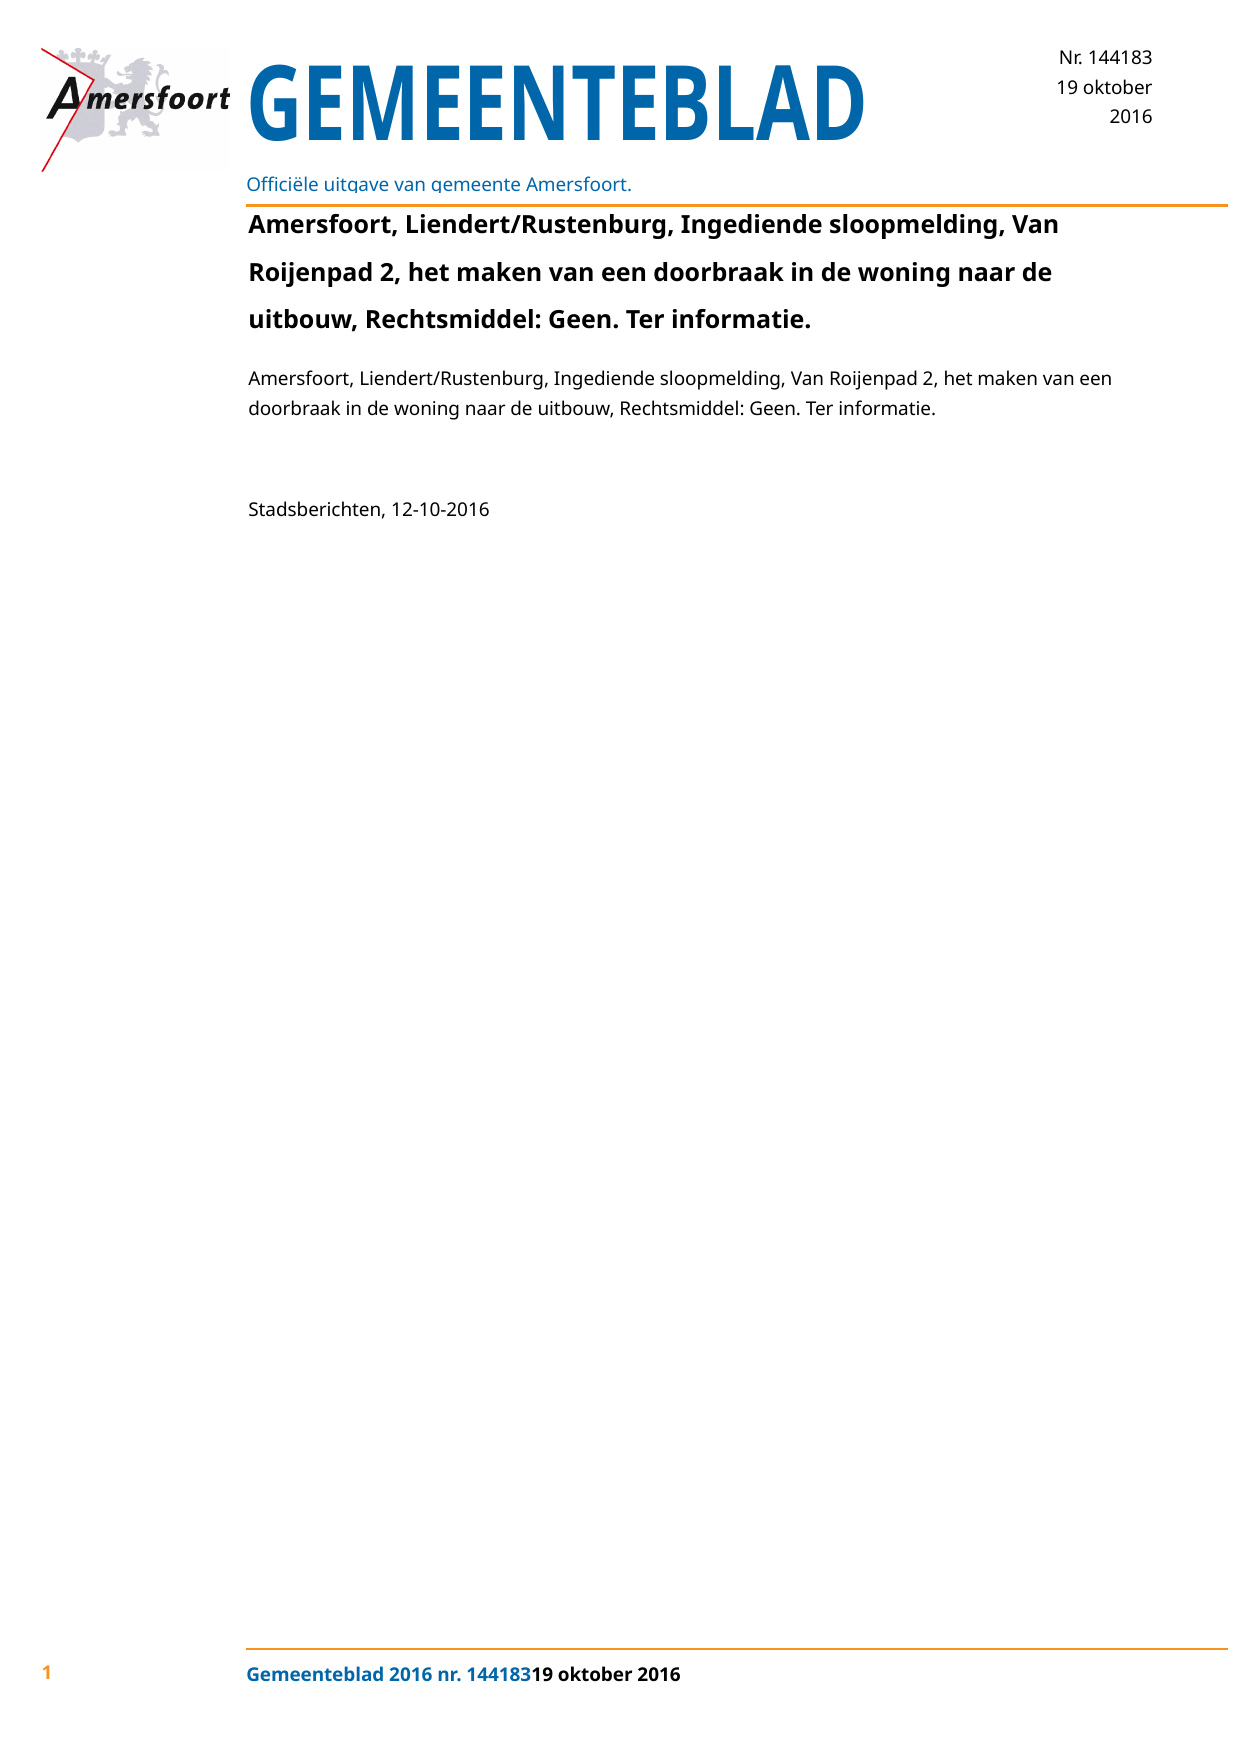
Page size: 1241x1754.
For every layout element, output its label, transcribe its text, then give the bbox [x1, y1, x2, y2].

text Amersfoort, Liendert/Rustenburg, Ingediende sloopmelding, Van Roijenpad 2, het maken van een doorbraak in de woning naar de uitbouw, Rechtsmiddel: Geen. Ter informatie. [248, 366, 1152, 421]
text Amersfoort, Liendert/Rustenburg, Ingediende sloopmelding, Van Roijenpad 2, het maken van een doorbraak in de woning naar de uitbouw, Rechtsmiddel: Geen. Ter informatie. [248, 207, 1152, 336]
text Stadsberichten, 12-10-2016 [248, 496, 1152, 522]
picture [41, 47, 231, 172]
